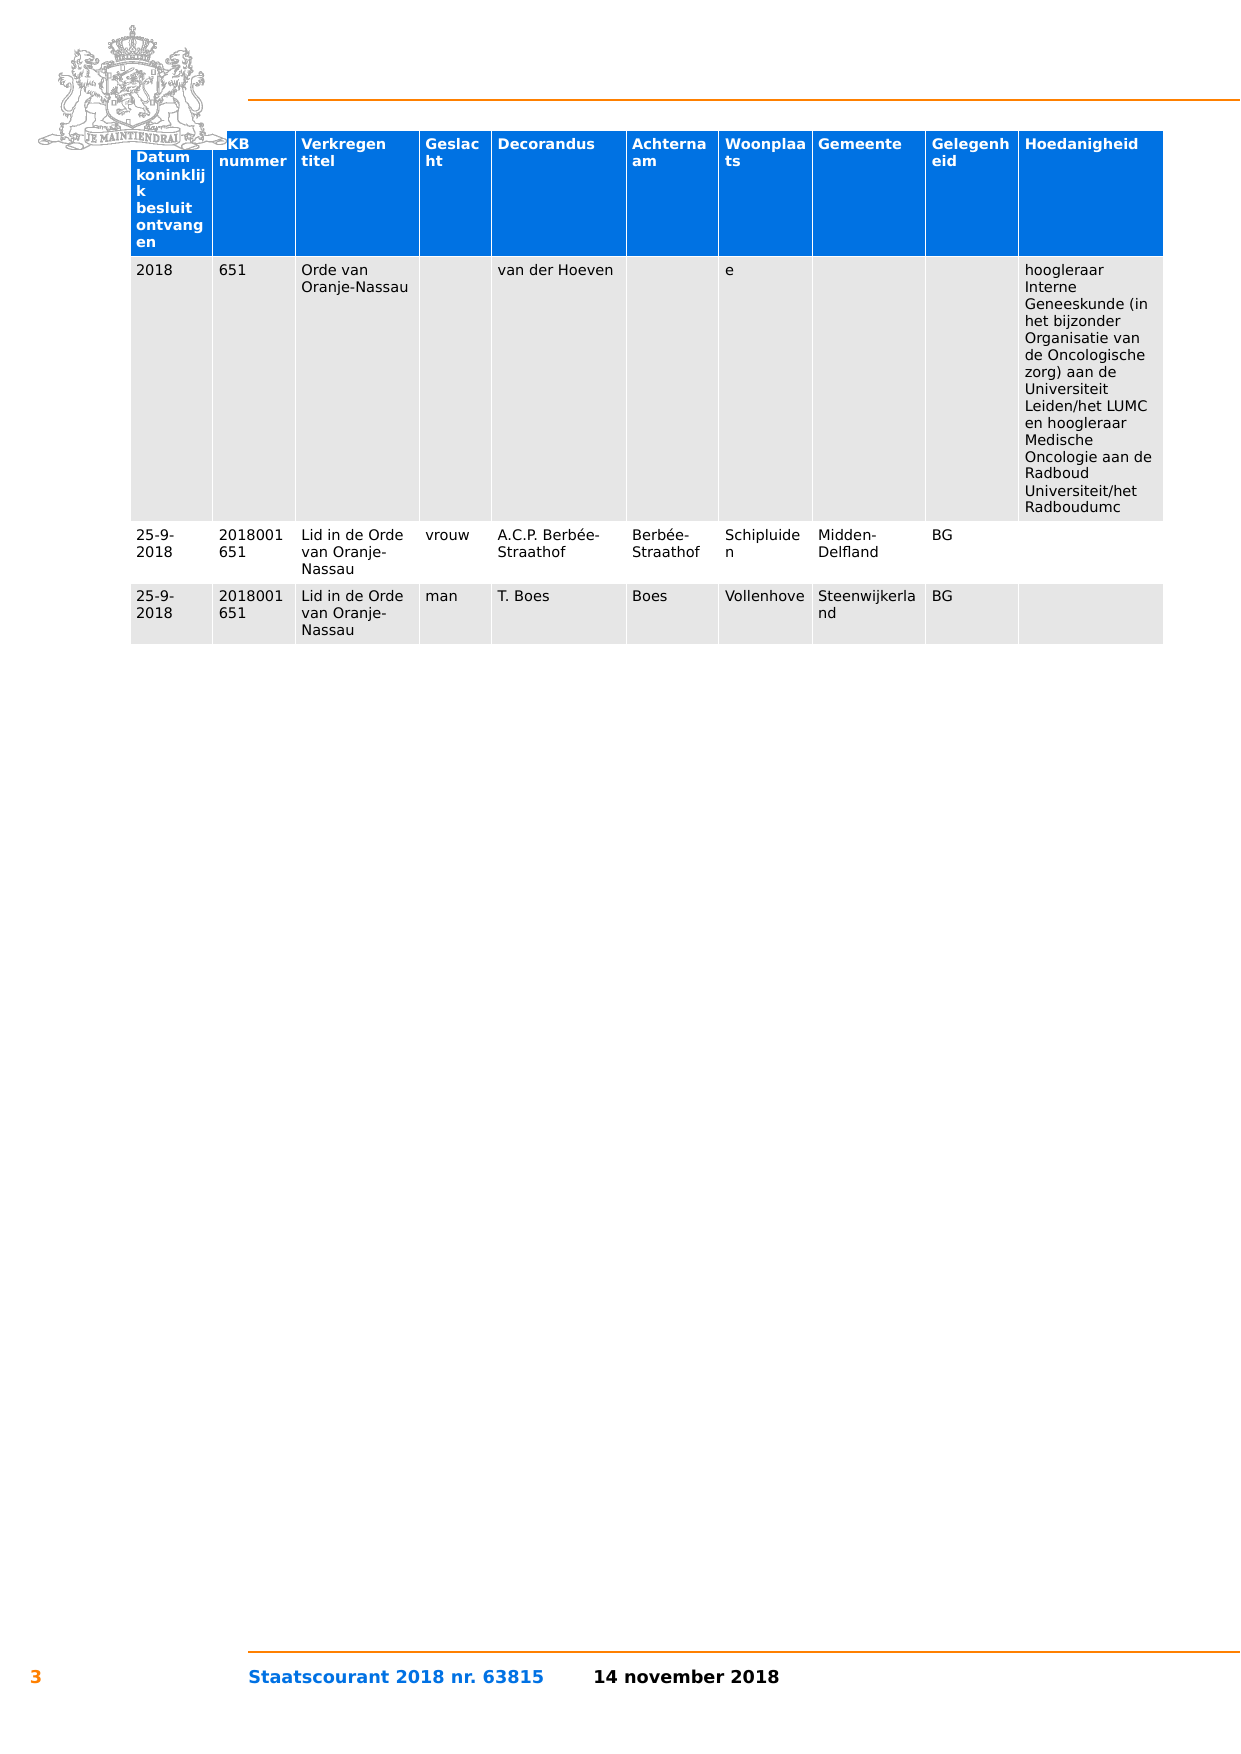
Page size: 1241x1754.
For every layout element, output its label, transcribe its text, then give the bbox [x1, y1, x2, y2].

table_header Decorandus [492, 131, 626, 256]
table_header Gelegenheid [926, 131, 1018, 256]
table_cell 2018001651 [213, 522, 295, 582]
table_cell Orde van Oranje-Nassau [296, 257, 419, 521]
table_cell 25-9-2018 [131, 584, 212, 644]
table_cell A.C.P. Berbée-Straathof [492, 522, 626, 582]
table_cell e [719, 257, 812, 521]
table_cell Vollenhove [719, 584, 812, 644]
table_cell 25-9-2018 [131, 522, 212, 582]
table_cell Midden-Delfland [813, 522, 925, 582]
table_header Geslacht [420, 131, 491, 256]
table_header Achternaam [627, 131, 718, 256]
table_cell [1019, 522, 1163, 582]
table_cell T. Boes [492, 584, 626, 644]
table_header KB nummer [213, 131, 295, 256]
table_cell Schipluiden [719, 522, 812, 582]
table_cell van der Hoeven [492, 257, 626, 521]
table_cell [1019, 584, 1163, 644]
table_header Verkregen titel [296, 131, 419, 256]
table_cell Berbée-Straathof [627, 522, 718, 582]
table_cell [627, 257, 718, 521]
table_cell 651 [213, 257, 295, 521]
table_cell Boes [627, 584, 718, 644]
table_header Gemeente [813, 131, 925, 256]
table_cell hoogleraar Interne Geneeskunde (in het bijzonder Organisatie van de Oncologische zorg) aan de Universiteit Leiden/het LUMC en hoogleraar Medische Oncologie aan de Radboud Universiteit/het Radboudumc [1019, 257, 1163, 521]
table_cell 2018001651 [213, 584, 295, 644]
table_cell Steenwijkerland [813, 584, 925, 644]
table_cell [926, 257, 1018, 521]
table_cell BG [926, 584, 1018, 644]
table_header Hoedanigheid [1019, 131, 1163, 256]
table_header Woonplaats [719, 131, 812, 256]
table_cell [813, 257, 925, 521]
table_cell Lid in de Orde van Oranje-Nassau [296, 522, 419, 582]
table_cell Lid in de Orde van Oranje-Nassau [296, 584, 419, 644]
table_cell [420, 257, 491, 521]
table_cell 2018 [131, 257, 212, 521]
table_cell vrouw [420, 522, 491, 582]
table_cell man [420, 584, 491, 644]
table_cell BG [926, 522, 1018, 582]
table_header Datum koninklijk besluit ontvangen [131, 150, 212, 256]
picture [38, 25, 227, 150]
